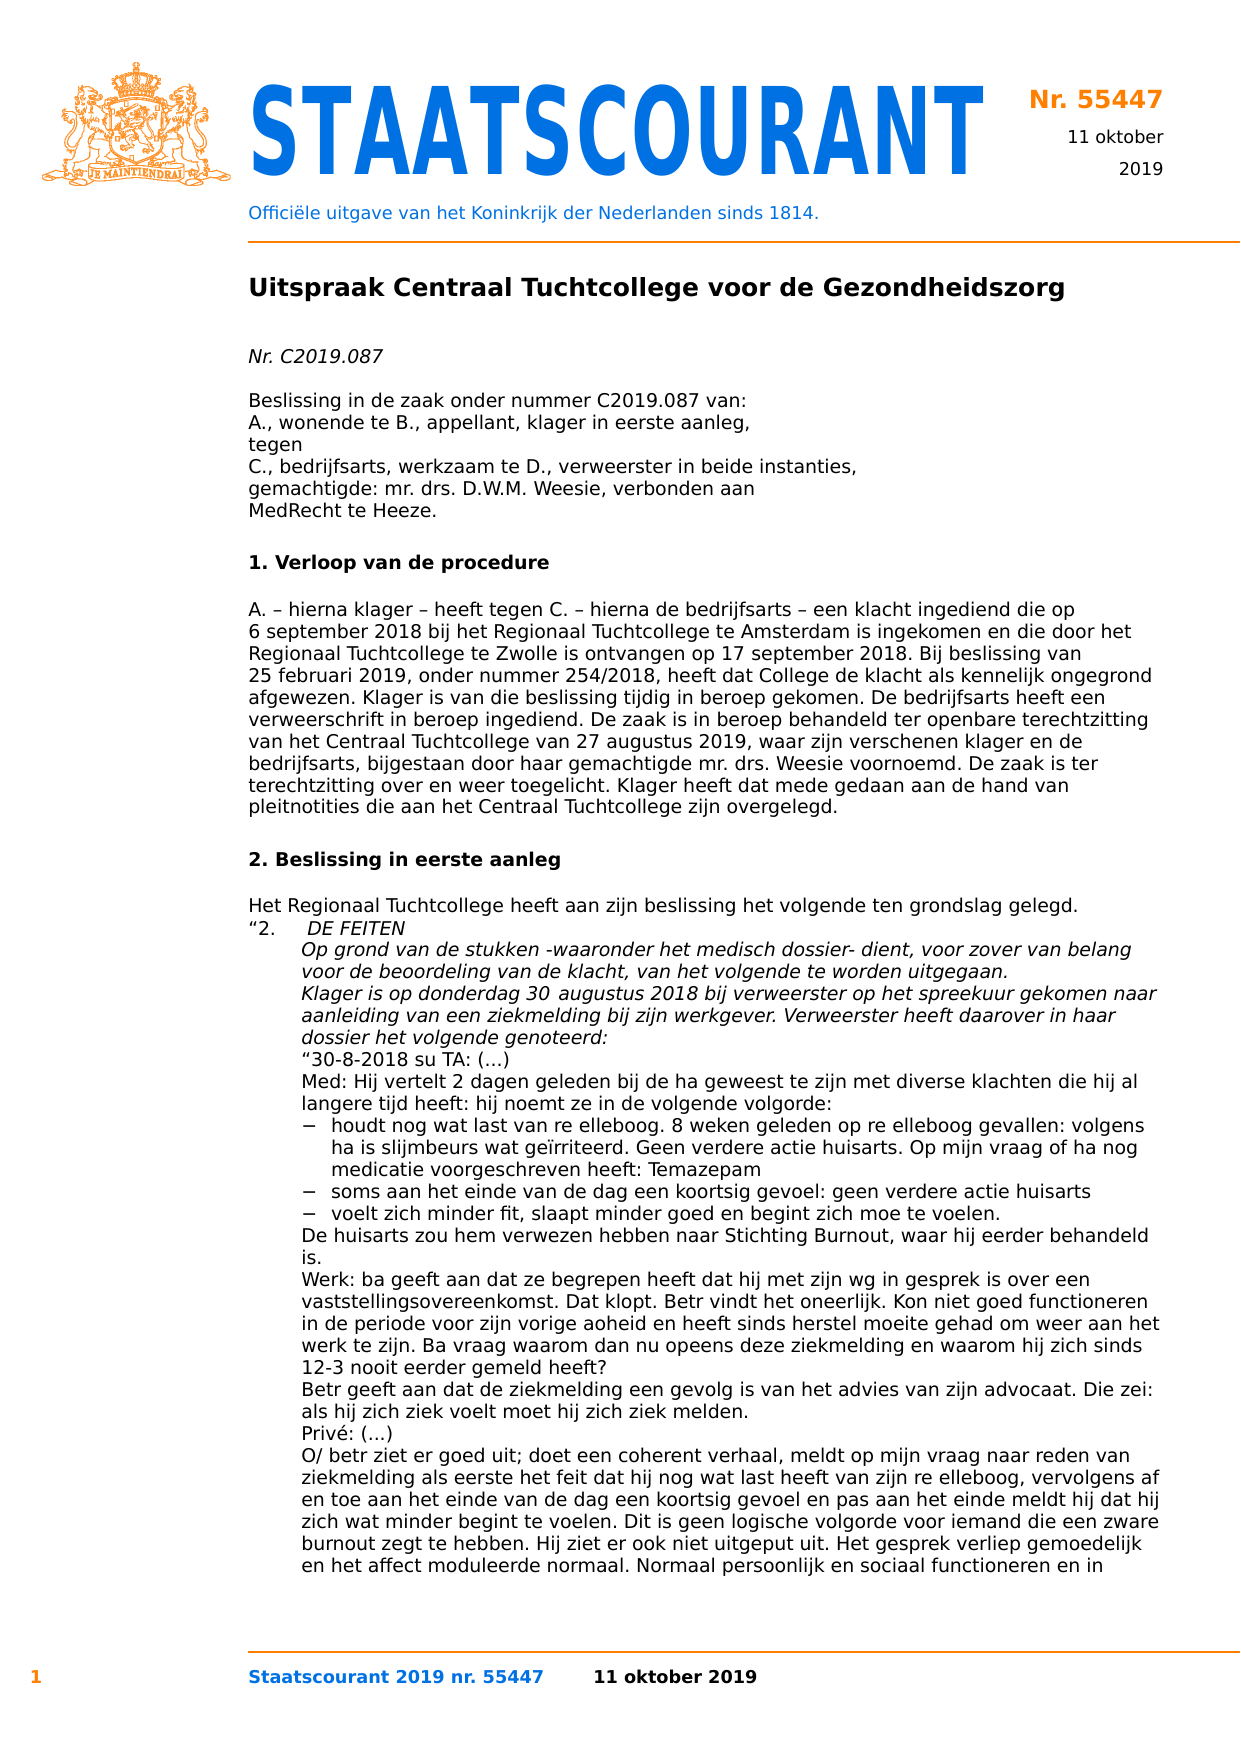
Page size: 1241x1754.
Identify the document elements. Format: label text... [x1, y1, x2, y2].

table_cell 2019 [998, 153, 1240, 203]
text − houdt nog wat last van re elleboog. 8 weken geleden op re elleboog gevallen: volgens ha is slijmbeurs wat geïrriteerd. Geen verdere actie huisarts. Op mijn vraag of ha nog medicatie voorgeschreven heeft: Temazepam [301, 1115, 1163, 1181]
table_header Nr. 55447 [998, 62, 1240, 121]
subtitle 1. Verloop van de procedure [248, 552, 1163, 574]
picture [41, 62, 231, 186]
text Nr. C2019.087 [248, 346, 1163, 368]
text Med: Hij vertelt 2 dagen geleden bij de ha geweest te zijn met diverse klachten die hij al langere tijd heeft: hij noemt ze in de volgende volgorde: [301, 1071, 1163, 1115]
text “2. DE FEITEN [248, 917, 1163, 939]
text Op grond van de stukken -waaronder het medisch dossier- dient, voor zover van belang voor de beoordeling van de klacht, van het volgende te worden uitgegaan. [301, 939, 1163, 983]
text Het Regionaal Tuchtcollege heeft aan zijn beslissing het volgende ten grondslag gelegd. [248, 895, 1163, 917]
text C., bedrijfsarts, werkzaam te D., verweerster in beide instanties, [248, 456, 1163, 478]
text A. – hierna klager – heeft tegen C. – hierna de bedrijfsarts – een klacht ingediend die op 6 september 2018 bij het Regionaal Tuchtcollege te Amsterdam is ingekomen en die door het Regionaal Tuchtcollege te Zwolle is ontvangen op 17 september 2018. Bij beslissing van 25 februari 2019, onder nummer 254/2018, heeft dat College de klacht als kennelijk ongegrond afgewezen. Klager is van die beslissing tijdig in beroep gekomen. De bedrijfsarts heeft een verweerschrift in beroep ingediend. De zaak is in beroep behandeld ter openbare terechtzitting van het Centraal Tuchtcollege van 27 augustus 2019, waar zijn verschenen klager en de bedrijfsarts, bijgestaan door haar gemachtigde mr. drs. Weesie voornoemd. De zaak is ter terechtzitting over en weer toegelicht. Klager heeft dat mede gedaan aan de hand van pleitnotities die aan het Centraal Tuchtcollege zijn overgelegd. [248, 599, 1163, 818]
table_cell 11 oktober [998, 121, 1240, 153]
text De huisarts zou hem verwezen hebben naar Stichting Burnout, waar hij eerder behandeld is. [301, 1225, 1163, 1269]
text − soms aan het einde van de dag een koortsig gevoel: geen verdere actie huisarts [301, 1181, 1163, 1203]
text Klager is op donderdag 30 augustus 2018 bij verweerster op het spreekuur gekomen naar aanleiding van een ziekmelding bij zijn werkgever. Verweerster heeft daarover in haar dossier het volgende genoteerd: [301, 983, 1163, 1049]
text Werk: ba geeft aan dat ze begrepen heeft dat hij met zijn wg in gesprek is over een vaststellingsovereenkomst. Dat klopt. Betr vindt het oneerlijk. Kon niet goed functioneren in de periode voor zijn vorige aoheid en heeft sinds herstel moeite gehad om weer aan het werk te zijn. Ba vraag waarom dan nu opeens deze ziekmelding en waarom hij zich sinds 12-3 nooit eerder gemeld heeft? [301, 1269, 1163, 1379]
subtitle 2. Beslissing in eerste aanleg [248, 848, 1163, 870]
subtitle Uitspraak Centraal Tuchtcollege voor de Gezondheidszorg [248, 273, 1163, 302]
text Privé: (...) [301, 1423, 1163, 1445]
text − voelt zich minder fit, slaapt minder goed en begint zich moe te voelen. [301, 1203, 1163, 1225]
text MedRecht te Heeze. [248, 500, 1163, 522]
text O/ betr ziet er goed uit; doet een coherent verhaal, meldt op mijn vraag naar reden van ziekmelding als eerste het feit dat hij nog wat last heeft van zijn re elleboog, vervolgens af en toe aan het einde van de dag een koortsig gevoel en pas aan het einde meldt hij dat hij zich wat minder begint te voelen. Dit is geen logische volgorde voor iemand die een zware burnout zegt te hebben. Hij ziet er ook niet uitgeput uit. Het gesprek verliep gemoedelijk en het affect moduleerde normaal. Normaal persoonlijk en sociaal functioneren en in [301, 1445, 1163, 1577]
table_header STAATSCOURANT [248, 62, 998, 203]
text Beslissing in de zaak onder nummer C2019.087 van: [248, 390, 1163, 412]
text Betr geeft aan dat de ziekmelding een gevolg is van het advies van zijn advocaat. Die zei: als hij zich ziek voelt moet hij zich ziek melden. [301, 1379, 1163, 1423]
text “30-8-2018 su TA: (...) [301, 1049, 1163, 1071]
table_cell Officiële uitgave van het Koninkrijk der Nederlanden sinds 1814. [248, 203, 1240, 241]
text A., wonende te B., appellant, klager in eerste aanleg, [248, 412, 1163, 434]
text tegen [248, 434, 1163, 456]
text gemachtigde: mr. drs. D.W.M. Weesie, verbonden aan [248, 478, 1163, 500]
table_header [25, 62, 248, 241]
